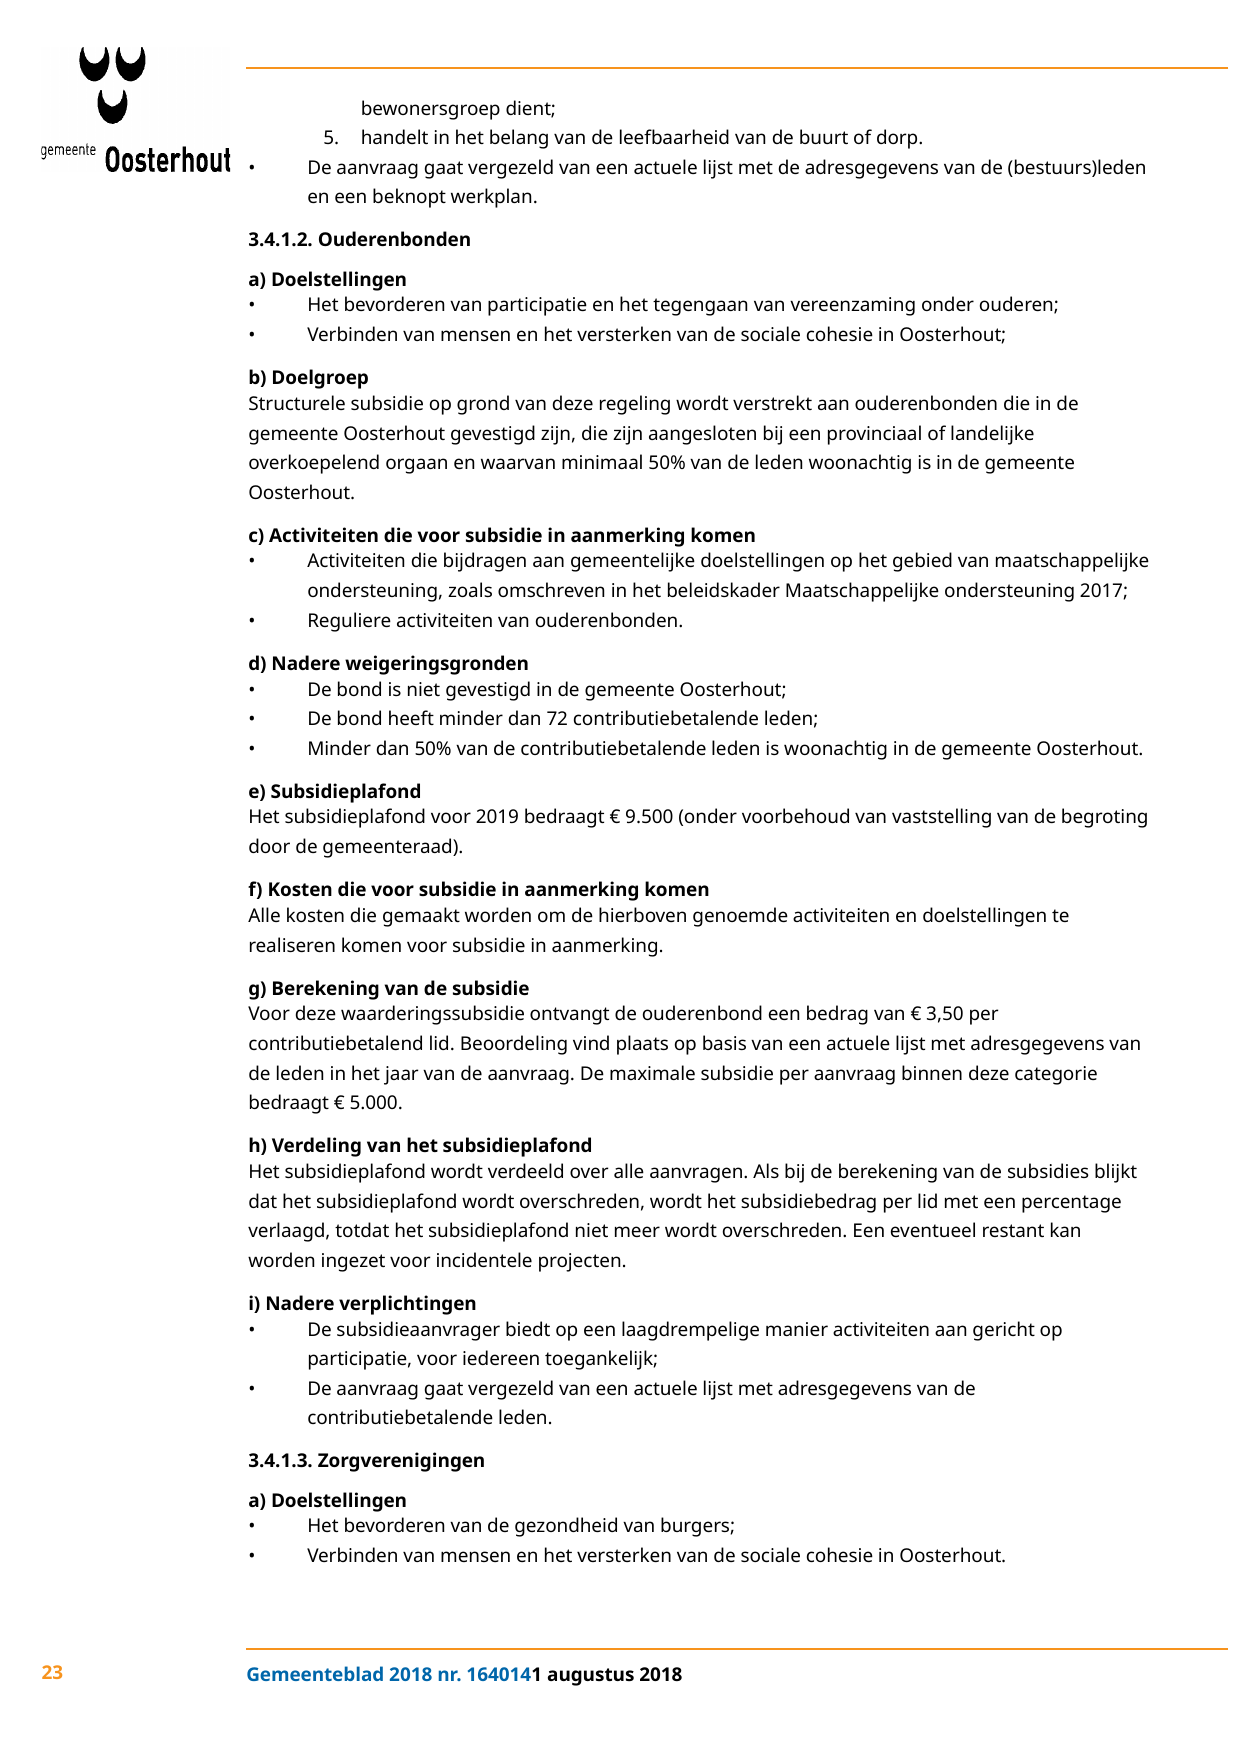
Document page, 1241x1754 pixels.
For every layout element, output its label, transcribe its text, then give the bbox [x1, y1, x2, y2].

text g) Berekening van de subsidie [248, 975, 1152, 1001]
text a) Doelstellingen [248, 1487, 1152, 1513]
text 3.4.1.3. Zorgverenigingen [248, 1448, 1152, 1473]
list handelt in het belang van de leefbaarheid van de buurt of dorp. [323, 124, 1152, 150]
list Activiteiten die bijdragen aan gemeentelijke doelstellingen op het gebied van maatschappelijke ondersteuning, zoals omschreven in het beleidskader Maatschappelijke ondersteuning 2017; [248, 548, 1152, 603]
list Het bevorderen van participatie en het tegengaan van vereenzaming onder ouderen; [248, 292, 1152, 317]
text h) Verdeling van het subsidieplafond [248, 1132, 1152, 1158]
text Het subsidieplafond wordt verdeeld over alle aanvragen. Als bij de berekening van de subsidies blijkt dat het subsidieplafond wordt overschreden, wordt het subsidiebedrag per lid met een percentage verlaagd, totdat het subsidieplafond niet meer wordt overschreden. Een eventueel restant kan worden ingezet voor incidentele projecten. [248, 1158, 1152, 1273]
list De subsidieaanvrager biedt op een laagdrempelige manier activiteiten aan gericht op participatie, voor iedereen toegankelijk; [248, 1316, 1152, 1371]
text f) Kosten die voor subsidie in aanmerking komen [248, 876, 1152, 902]
text e) Subsidieplafond [248, 778, 1152, 804]
text c) Activiteiten die voor subsidie in aanmerking komen [248, 522, 1152, 548]
list Verbinden van mensen en het versterken van de sociale cohesie in Oosterhout. [248, 1542, 1152, 1568]
list De aanvraag gaat vergezeld van een actuele lijst met de adresgegevens van de (bestuurs)leden en een beknopt werkplan. [248, 154, 1152, 209]
text Het subsidieplafond voor 2019 bedraagt € 9.500 (onder voorbehoud van vaststelling van de begroting door de gemeenteraad). [248, 804, 1152, 859]
text 3.4.1.2. Ouderenbonden [248, 227, 1152, 252]
text Structurele subsidie op grond van deze regeling wordt verstrekt aan ouderenbonden die in de gemeente Oosterhout gevestigd zijn, die zijn aangesloten bij een provinciaal of landelijke overkoepelend orgaan en waarvan minimaal 50% van de leden woonachtig is in de gemeente Oosterhout. [248, 390, 1152, 504]
picture [41, 47, 231, 172]
list bewonersgroep dient; [323, 95, 1152, 121]
list Minder dan 50% van de contributiebetalende leden is woonachtig in de gemeente Oosterhout. [248, 735, 1152, 761]
text Voor deze waarderingssubsidie ontvangt de ouderenbond een bedrag van € 3,50 per contributiebetalend lid. Beoordeling vind plaats op basis van een actuele lijst met adresgegevens van de leden in het jaar van de aanvraag. De maximale subsidie per aanvraag binnen deze categorie bedraagt € 5.000. [248, 1001, 1152, 1115]
list De bond heeft minder dan 72 contributiebetalende leden; [248, 705, 1152, 731]
list Verbinden van mensen en het versterken van de sociale cohesie in Oosterhout; [248, 321, 1152, 347]
text Alle kosten die gemaakt worden om de hierboven genoemde activiteiten en doelstellingen te realiseren komen voor subsidie in aanmerking. [248, 902, 1152, 957]
list Het bevorderen van de gezondheid van burgers; [248, 1513, 1152, 1538]
list De bond is niet gevestigd in de gemeente Oosterhout; [248, 676, 1152, 701]
list Reguliere activiteiten van ouderenbonden. [248, 607, 1152, 633]
text b) Doelgroep [248, 364, 1152, 390]
text d) Nadere weigeringsgronden [248, 650, 1152, 676]
text i) Nadere verplichtingen [248, 1290, 1152, 1316]
text a) Doelstellingen [248, 266, 1152, 292]
list De aanvraag gaat vergezeld van een actuele lijst met adresgegevens van de contributiebetalende leden. [248, 1375, 1152, 1430]
